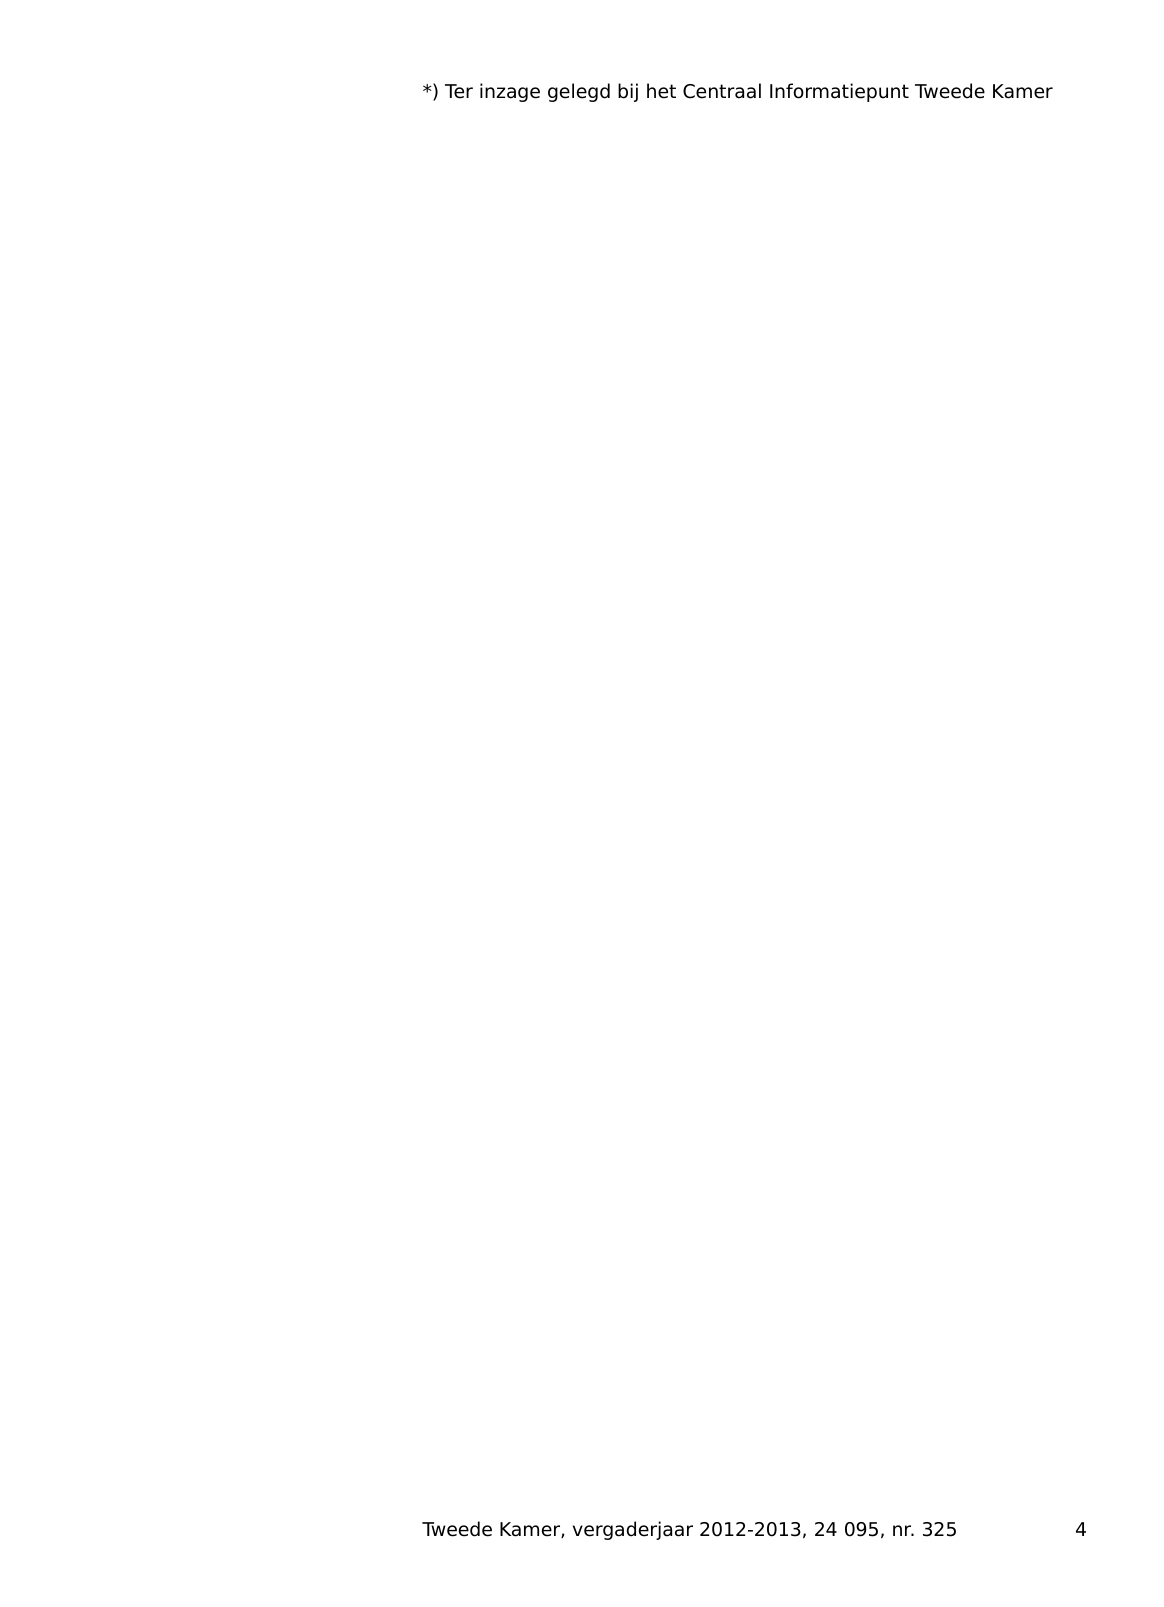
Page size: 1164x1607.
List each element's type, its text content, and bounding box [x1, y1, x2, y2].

text *) Ter inzage gelegd bij het Centraal Informatiepunt Tweede Kamer [422, 81, 1087, 103]
